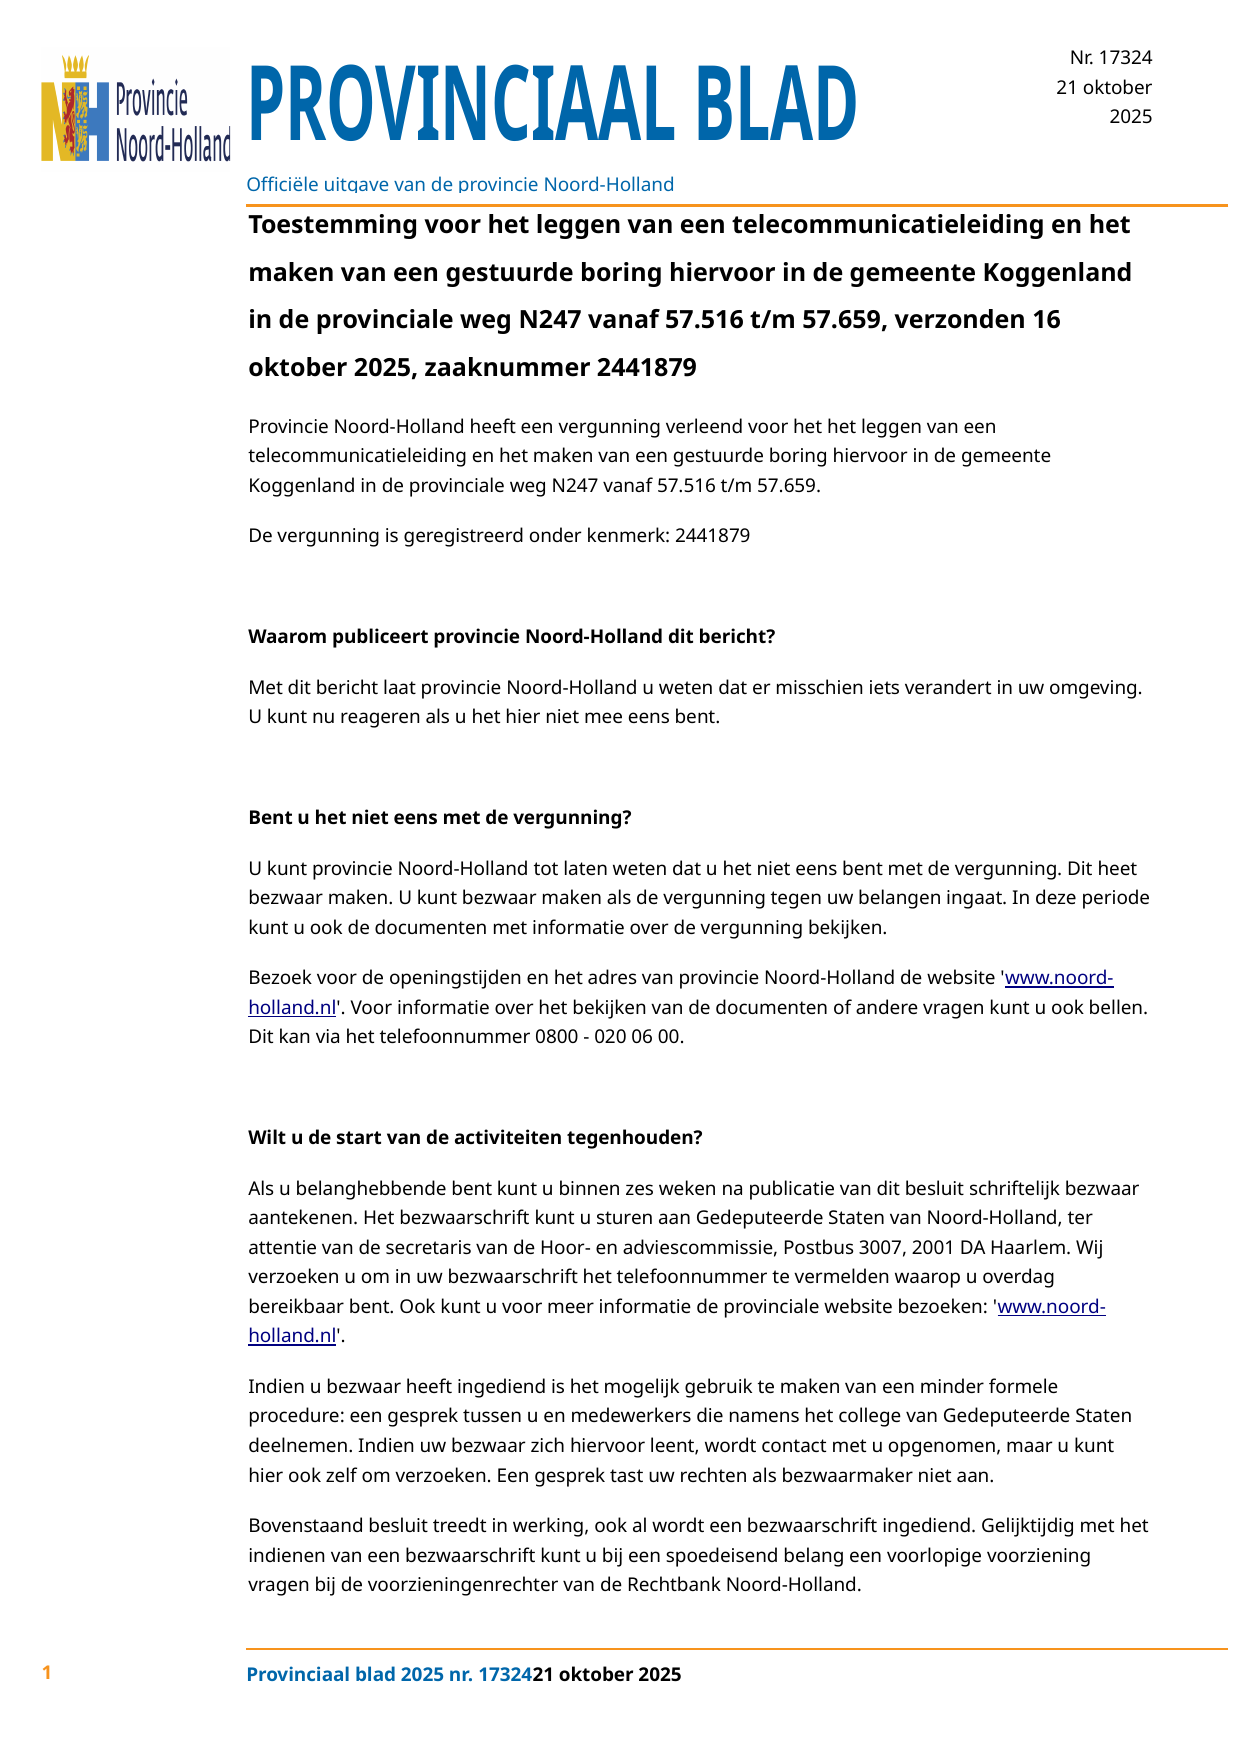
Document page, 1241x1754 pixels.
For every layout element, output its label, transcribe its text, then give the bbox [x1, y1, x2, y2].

text Provincie Noord-Holland heeft een vergunning verleend voor het het leggen van een telecommunicatieleiding en het maken van een gestuurde boring hiervoor in de gemeente Koggenland in de provinciale weg N247 vanaf 57.516 t/m 57.659. [248, 413, 1152, 498]
text Waarom publiceert provincie Noord-Holland dit bericht? [248, 623, 1152, 649]
text Als u belanghebbende bent kunt u binnen zes weken na publicatie van dit besluit schriftelijk bezwaar aantekenen. Het bezwaarschrift kunt u sturen aan Gedeputeerde Staten van Noord-Holland, ter attentie van de secretaris van de Hoor- en adviescommissie, Postbus 3007, 2001 DA Haarlem. Wij verzoeken u om in uw bezwaarschrift het telefoonnummer te vermelden waarop u overdag bereikbaar bent. Ook kunt u voor meer informatie de provinciale website bezoeken: 'www.noord-holland.nl'. [248, 1175, 1152, 1348]
text U kunt provincie Noord-Holland tot laten weten dat u het niet eens bent met de vergunning. Dit heet bezwaar maken. U kunt bezwaar maken als de vergunning tegen uw belangen ingaat. In deze periode kunt u ook de documenten met informatie over de vergunning bekijken. [248, 855, 1152, 940]
text Toestemming voor het leggen van een telecommunicatieleiding en het maken van een gestuurde boring hiervoor in de gemeente Koggenland in de provinciale weg N247 vanaf 57.516 t/m 57.659, verzonden 16 oktober 2025, zaaknummer 2441879 [248, 207, 1152, 384]
text De vergunning is geregistreerd onder kenmerk: 2441879 [248, 523, 1152, 548]
text Met dit bericht laat provincie Noord-Holland u weten dat er misschien iets verandert in uw omgeving. U kunt nu reageren als u het hier niet mee eens bent. [248, 674, 1152, 729]
text Bent u het niet eens met de vergunning? [248, 804, 1152, 830]
text Wilt u de start van de activiteiten tegenhouden? [248, 1124, 1152, 1150]
text Bovenstaand besluit treedt in werking, ook al wordt een bezwaarschrift ingediend. Gelijktijdig met het indienen van een bezwaarschrift kunt u bij een spoedeisend belang een voorlopige voorziening vragen bij de voorzieningenrechter van de Rechtbank Noord-Holland. [248, 1512, 1152, 1597]
text Bezoek voor de openingstijden en het adres van provincie Noord-Holland de website 'www.noord-holland.nl'. Voor informatie over het bekijken van de documenten of andere vragen kunt u ook bellen. Dit kan via het telefoonnummer 0800 - 020 06 00. [248, 964, 1152, 1049]
picture [41, 47, 231, 172]
text Indien u bezwaar heeft ingediend is het mogelijk gebruik te maken van een minder formele procedure: een gesprek tussen u en medewerkers die namens het college van Gedeputeerde Staten deelnemen. Indien uw bezwaar zich hiervoor leent, wordt contact met u opgenomen, maar u kunt hier ook zelf om verzoeken. Een gesprek tast uw rechten als bezwaarmaker niet aan. [248, 1373, 1152, 1488]
